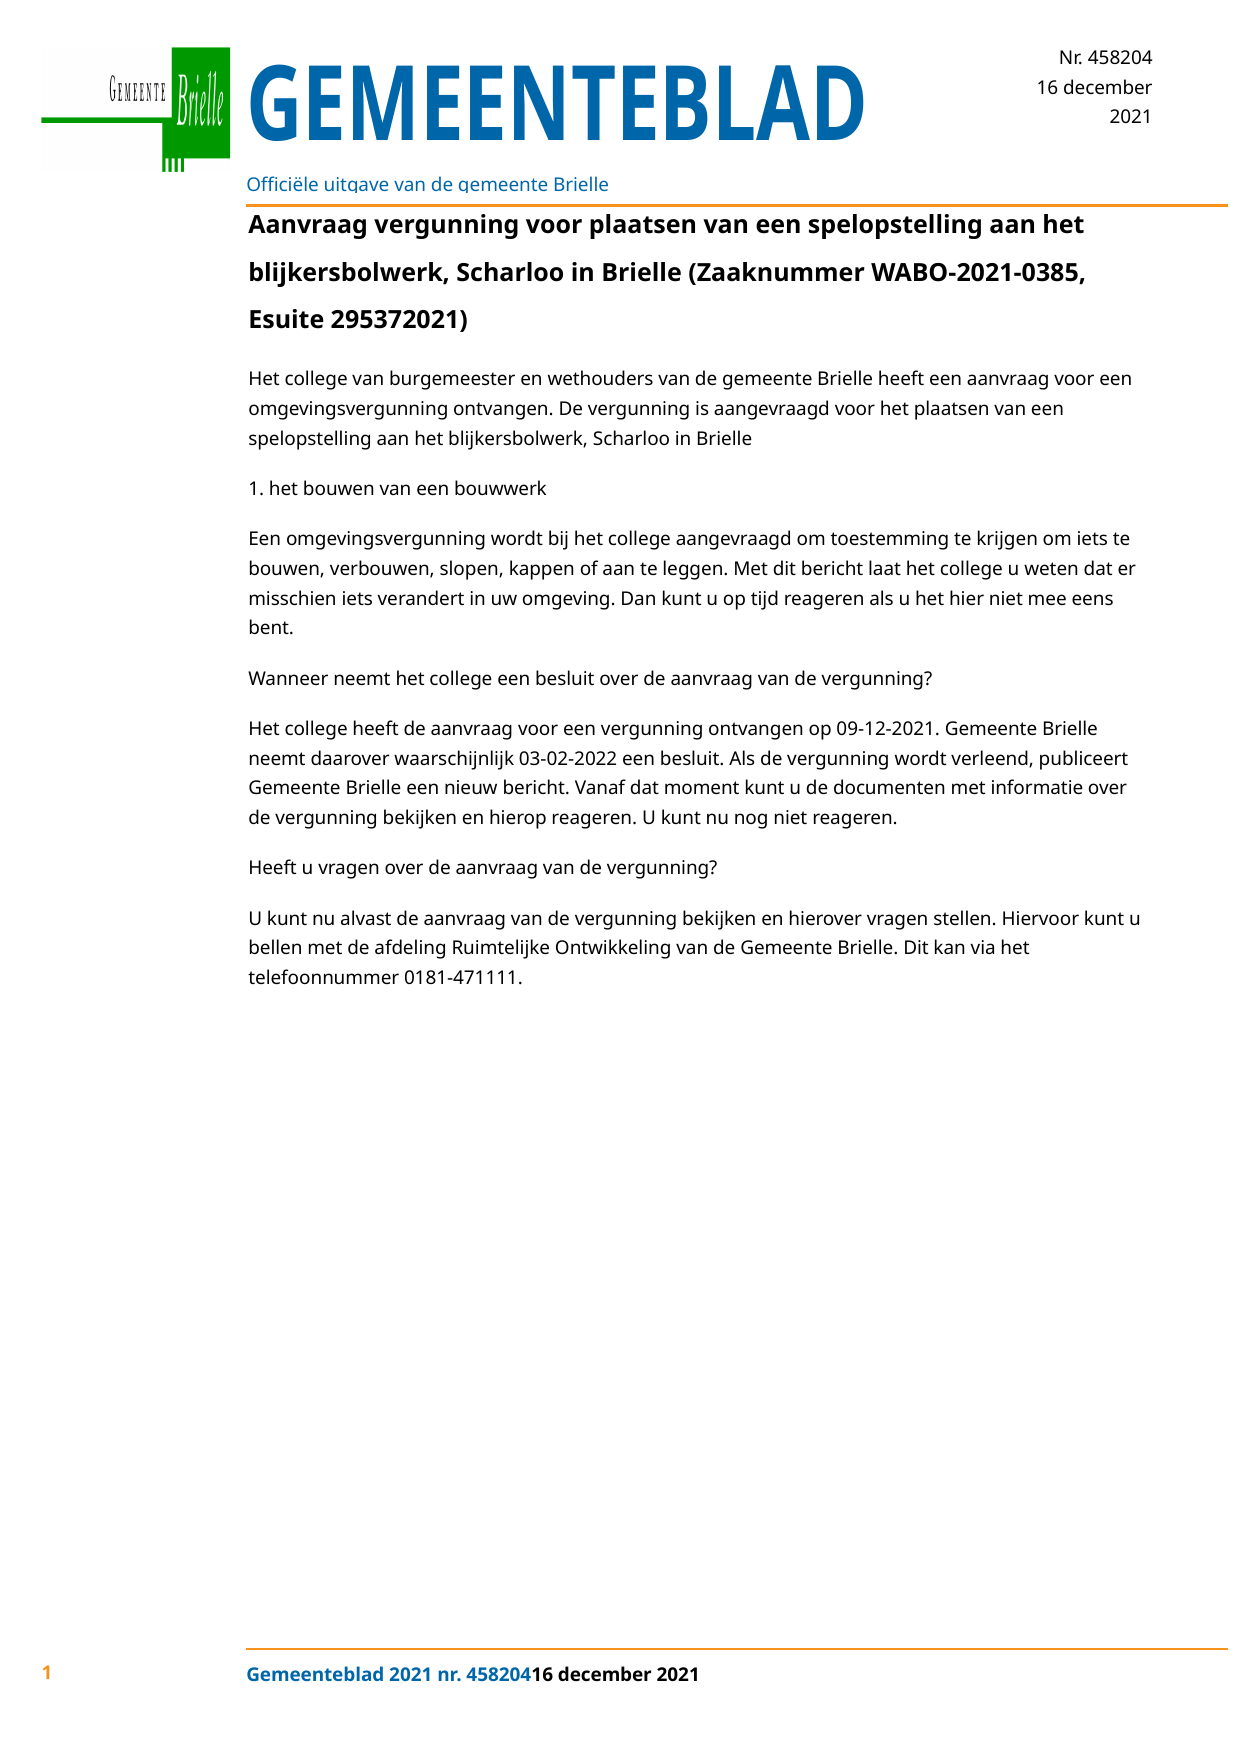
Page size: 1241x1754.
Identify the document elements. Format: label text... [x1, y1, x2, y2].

text U kunt nu alvast de aanvraag van de vergunning bekijken en hierover vragen stellen. Hiervoor kunt u bellen met de afdeling Ruimtelijke Ontwikkeling van de Gemeente Brielle. Dit kan via het telefoonnummer 0181-471111. [248, 905, 1152, 989]
text Het college van burgemeester en wethouders van de gemeente Brielle heeft een aanvraag voor een omgevingsvergunning ontvangen. De vergunning is aangevraagd voor het plaatsen van een spelopstelling aan het blijkersbolwerk, Scharloo in Brielle [248, 366, 1152, 450]
picture [41, 47, 231, 172]
text Heeft u vragen over de aanvraag van de vergunning? [248, 854, 1152, 880]
text Wanneer neemt het college een besluit over de aanvraag van de vergunning? [248, 665, 1152, 690]
text Het college heeft de aanvraag voor een vergunning ontvangen op 09-12-2021. Gemeente Brielle neemt daarover waarschijnlijk 03-02-2022 een besluit. Als de vergunning wordt verleend, publiceert Gemeente Brielle een nieuw bericht. Vanaf dat moment kunt u de documenten met informatie over de vergunning bekijken en hierop reageren. U kunt nu nog niet reageren. [248, 715, 1152, 829]
text Een omgevingsvergunning wordt bij het college aangevraagd om toestemming te krijgen om iets te bouwen, verbouwen, slopen, kappen of aan te leggen. Met dit bericht laat het college u weten dat er misschien iets verandert in uw omgeving. Dan kunt u op tijd reageren als u het hier niet mee eens bent. [248, 526, 1152, 640]
text Aanvraag vergunning voor plaatsen van een spelopstelling aan het blijkersbolwerk, Scharloo in Brielle (Zaaknummer WABO-2021-0385, Esuite 295372021) [248, 207, 1152, 336]
text 1. het bouwen van een bouwwerk [248, 475, 1152, 501]
